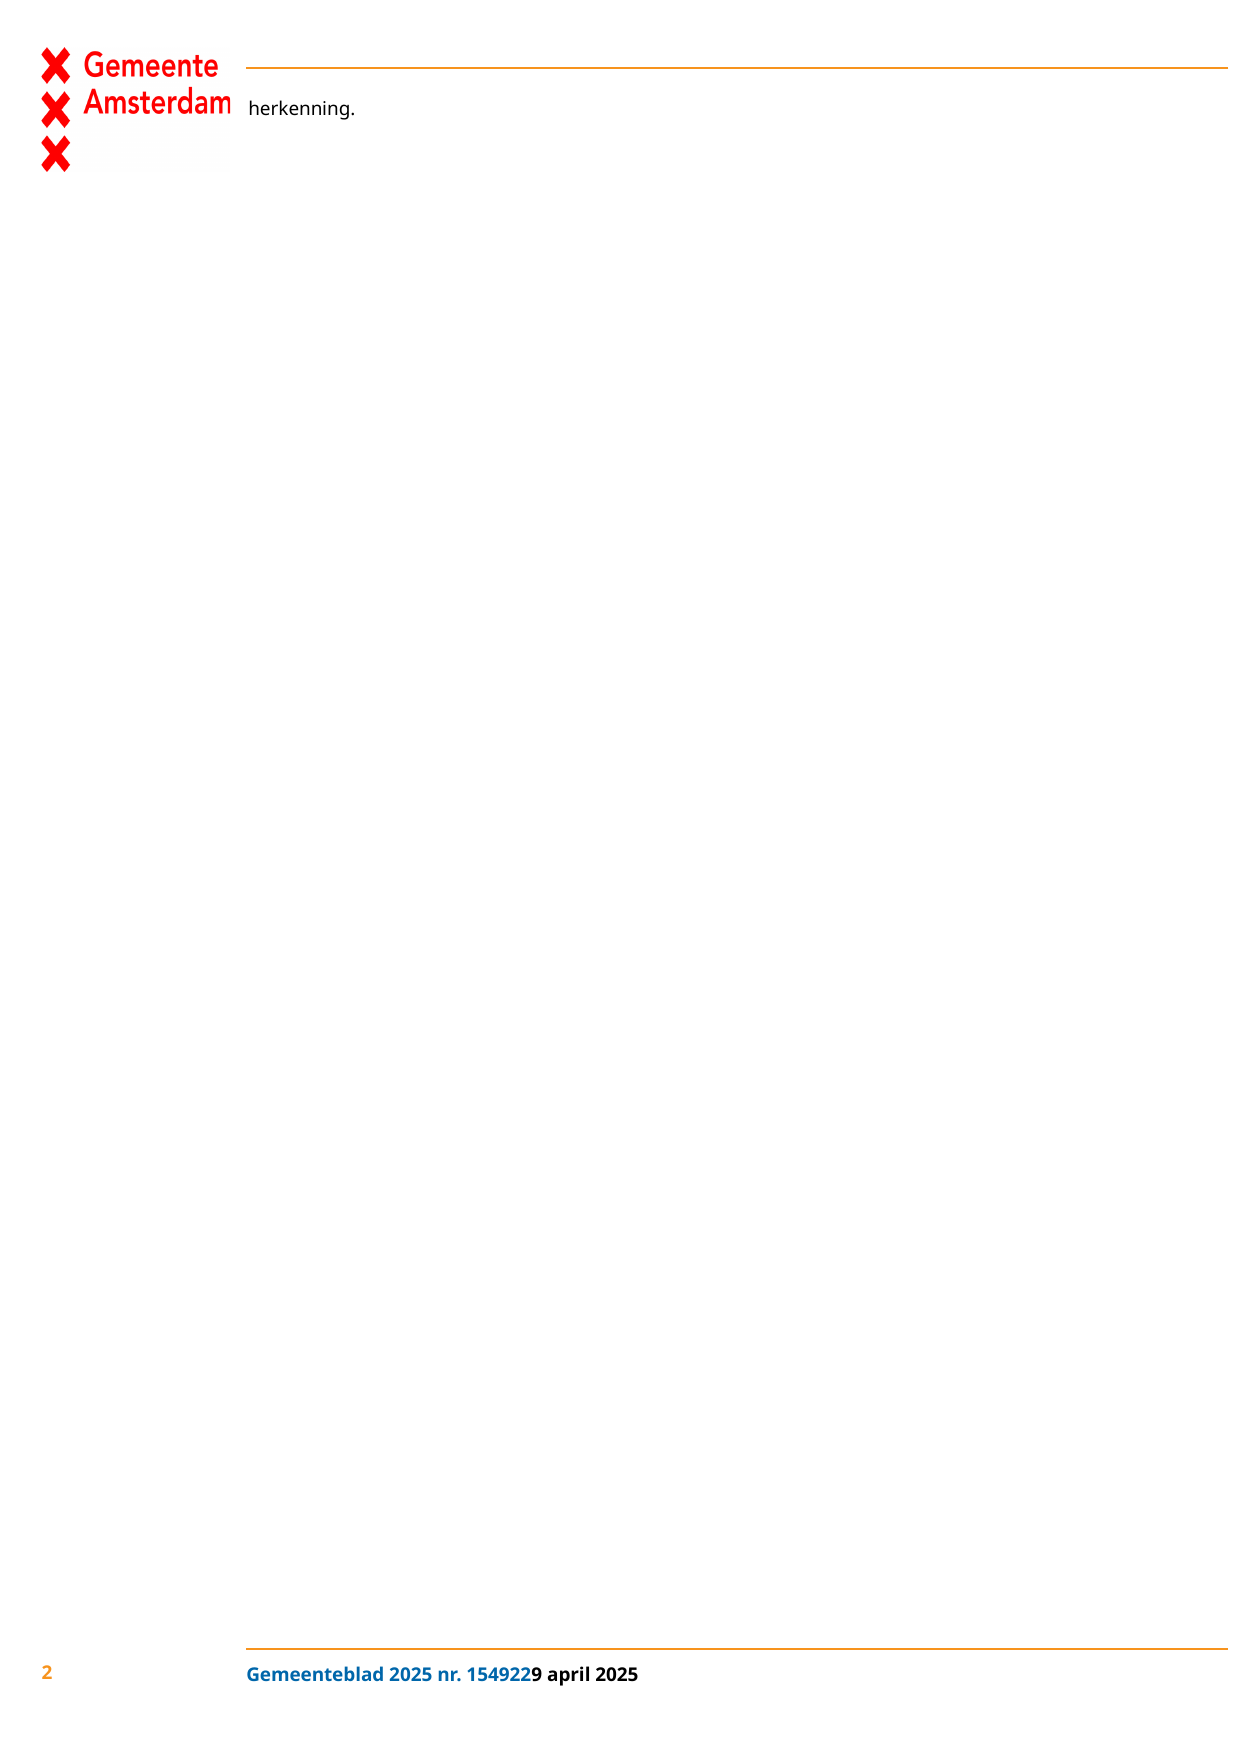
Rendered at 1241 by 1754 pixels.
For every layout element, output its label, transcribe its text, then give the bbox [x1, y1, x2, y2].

picture [41, 47, 231, 172]
text herkenning. [248, 95, 1152, 121]
